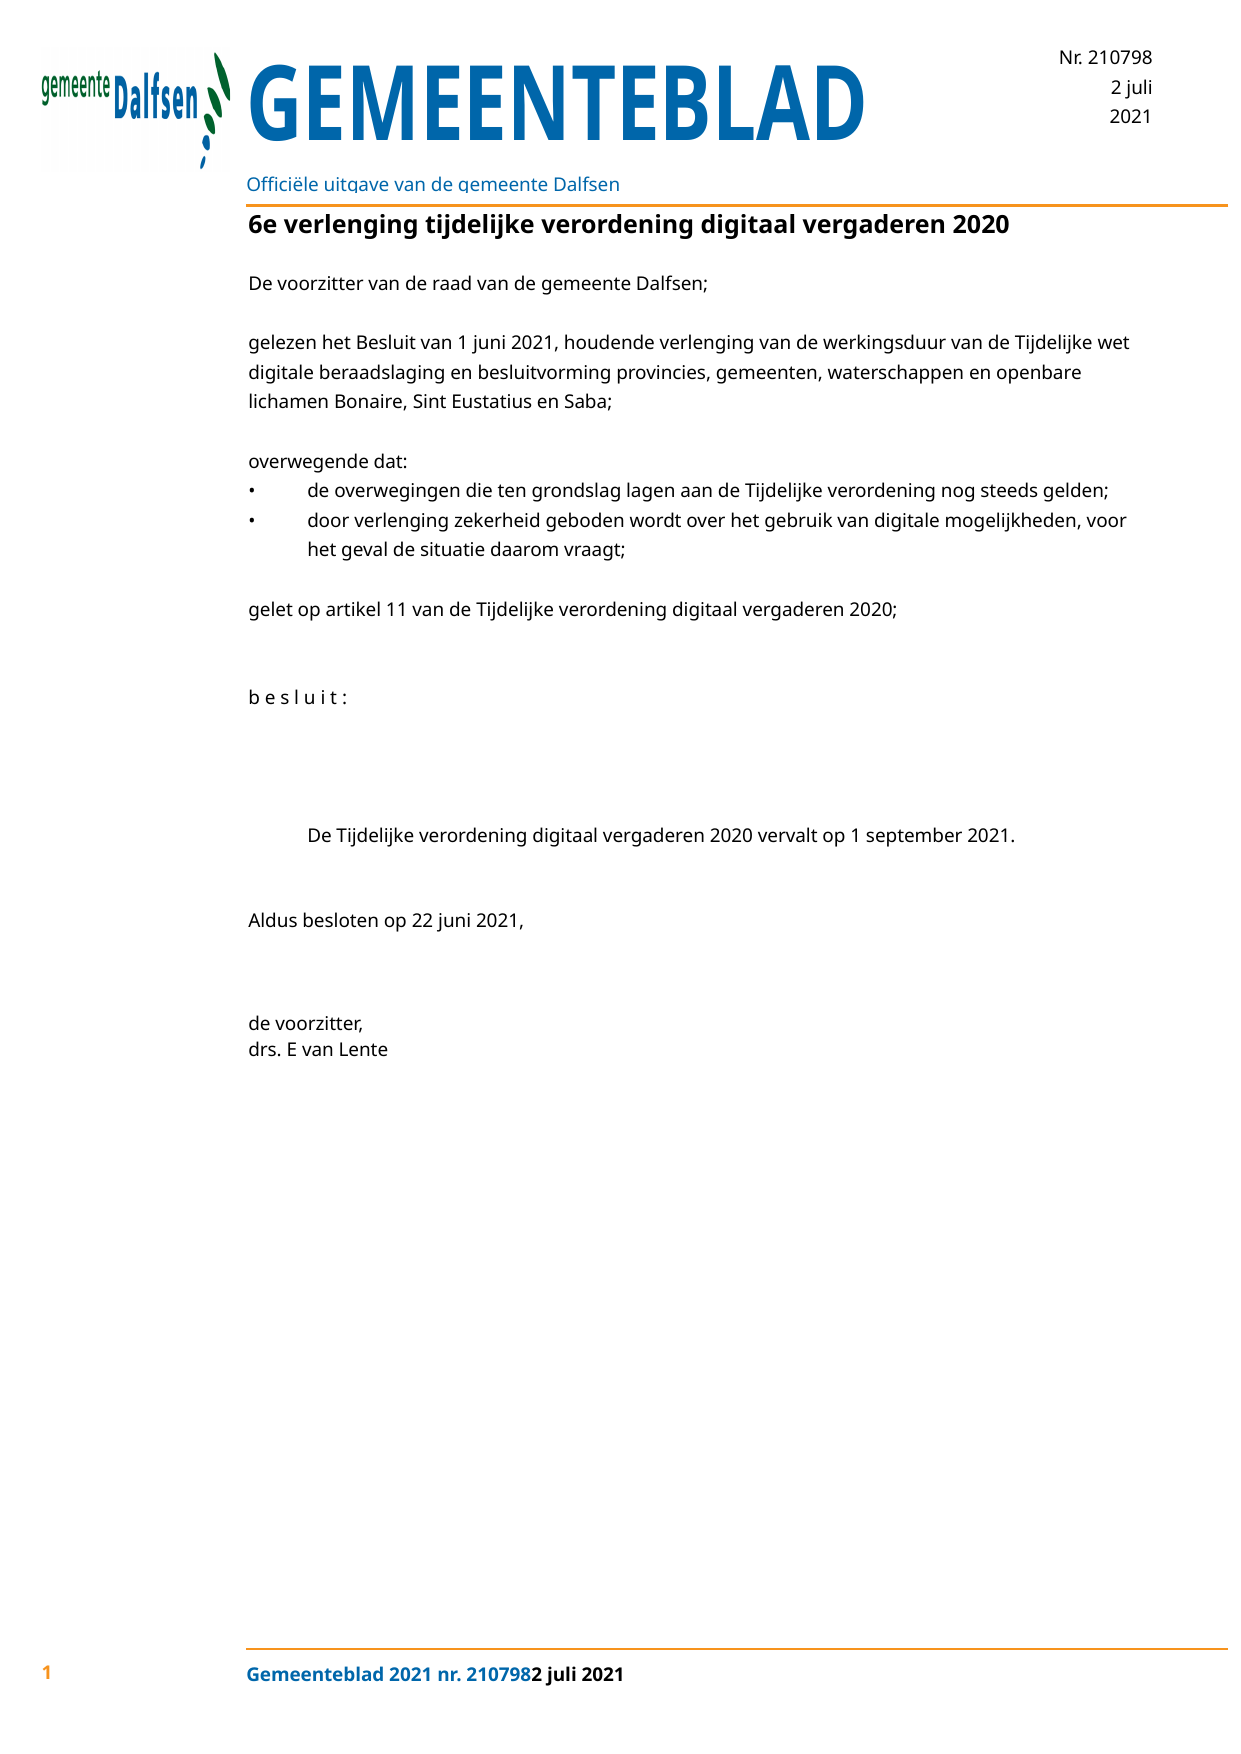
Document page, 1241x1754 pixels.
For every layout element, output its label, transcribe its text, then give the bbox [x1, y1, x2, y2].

list De Tijdelijke verordening digitaal vergaderen 2020 vervalt op 1 september 2021. [248, 822, 1152, 848]
text drs. E van Lente [248, 1036, 1152, 1062]
text de voorzitter, [248, 1010, 1152, 1036]
text 6e verlenging tijdelijke verordening digitaal vergaderen 2020 [248, 207, 1152, 241]
picture [41, 47, 231, 172]
list de overwegingen die ten grondslag lagen aan de Tijdelijke verordening nog steeds gelden; [248, 477, 1152, 503]
text Aldus besloten op 22 juni 2021, [248, 907, 1152, 933]
text overwegende dat: [248, 448, 1152, 473]
text De voorzitter van de raad van de gemeente Dalfsen; [248, 270, 1152, 296]
text b e s l u i t : [248, 684, 1152, 710]
text gelezen het Besluit van 1 juni 2021, houdende verlenging van de werkingsduur van de Tijdelijke wet digitale beraadslaging en besluitvorming provincies, gemeenten, waterschappen en openbare lichamen Bonaire, Sint Eustatius en Saba; [248, 329, 1152, 414]
text gelet op artikel 11 van de Tijdelijke verordening digitaal vergaderen 2020; [248, 596, 1152, 621]
list door verlenging zekerheid geboden wordt over het gebruik van digitale mogelijkheden, voor het geval de situatie daarom vraagt; [248, 507, 1152, 562]
